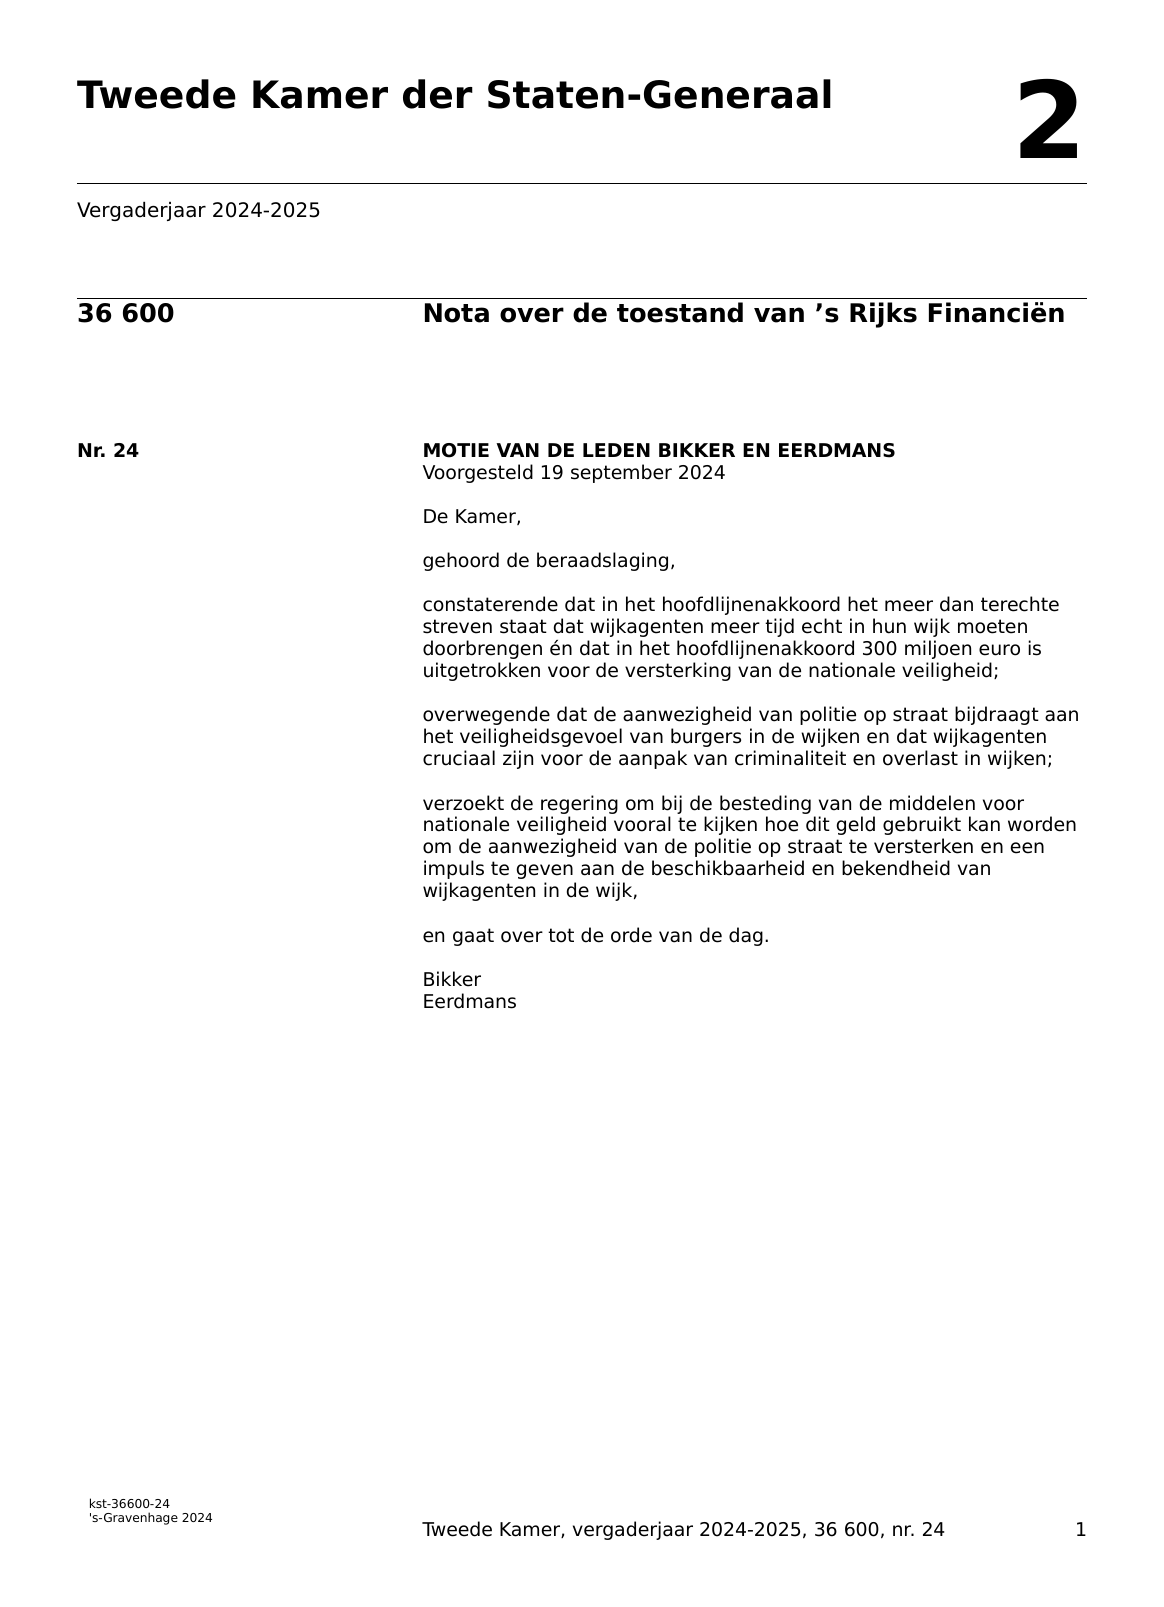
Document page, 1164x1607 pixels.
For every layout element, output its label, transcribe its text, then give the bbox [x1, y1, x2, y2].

table_header 2 [886, 59, 1087, 183]
text gehoord de beraadslaging, [422, 550, 1087, 572]
text 's-Gravenhage 2024 [88, 1511, 323, 1525]
text kst-36600-24 [88, 1497, 323, 1511]
text verzoekt de regering om bij de besteding van de middelen voor nationale veiligheid vooral te kijken hoe dit geld gebruikt kan worden om de aanwezigheid van de politie op straat te versterken en een impuls te geven aan de beschikbaarheid en bekendheid van wijkagenten in de wijk, [422, 792, 1087, 902]
text De Kamer, [422, 506, 1087, 528]
table_cell Vergaderjaar 2024-2025 [77, 184, 1087, 298]
table_header Tweede Kamer der Staten-Generaal [77, 59, 886, 183]
text Eerdmans [422, 991, 1087, 1013]
subtitle Nr. 24 MOTIE VAN DE LEDEN BIKKER EN EERDMANS [77, 440, 1087, 462]
text constaterende dat in het hoofdlijnenakkoord het meer dan terechte streven staat dat wijkagenten meer tijd echt in hun wijk moeten doorbrengen én dat in het hoofdlijnenakkoord 300 miljoen euro is uitgetrokken voor de versterking van de nationale veiligheid; [422, 594, 1087, 682]
text overwegende dat de aanwezigheid van politie op straat bijdraagt aan het veiligheidsgevoel van burgers in de wijken en dat wijkagenten cruciaal zijn voor de aanpak van criminaliteit en overlast in wijken; [422, 704, 1087, 770]
subtitle 36 600 Nota over de toestand van ’s Rijks Financiën [77, 299, 1087, 329]
text Bikker [422, 969, 1087, 991]
text en gaat over tot de orde van de dag. [422, 924, 1087, 946]
text Voorgesteld 19 september 2024 [422, 462, 1087, 484]
